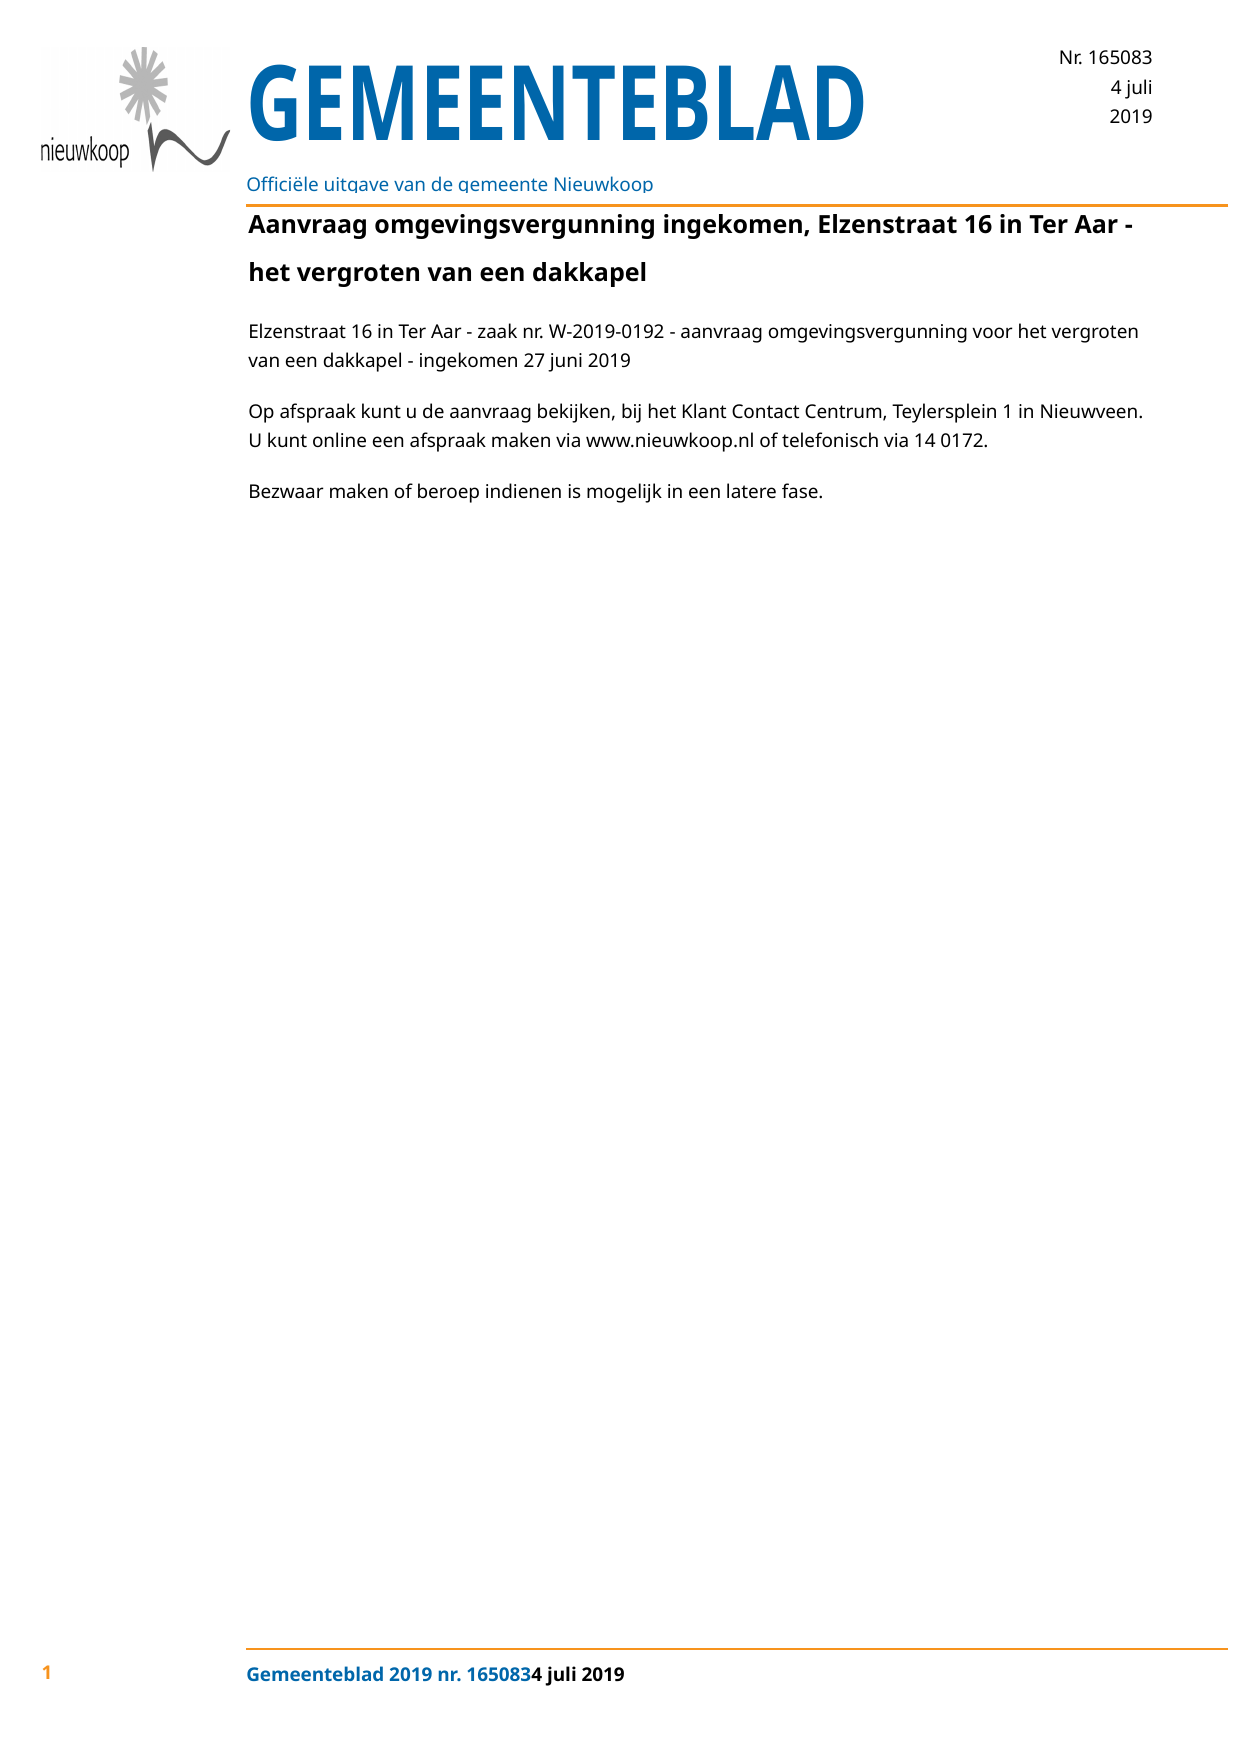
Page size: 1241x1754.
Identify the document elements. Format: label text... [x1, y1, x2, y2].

text Op afspraak kunt u de aanvraag bekijken, bij het Klant Contact Centrum, Teylersplein 1 in Nieuwveen. U kunt online een afspraak maken via www.nieuwkoop.nl of telefonisch via 14 0172. [248, 398, 1152, 453]
text Bezwaar maken of beroep indienen is mogelijk in een latere fase. [248, 478, 1152, 504]
text Aanvraag omgevingsvergunning ingekomen, Elzenstraat 16 in Ter Aar - het vergroten van een dakkapel [248, 207, 1152, 288]
picture [41, 47, 231, 172]
text Elzenstraat 16 in Ter Aar - zaak nr. W-2019-0192 - aanvraag omgevingsvergunning voor het vergroten van een dakkapel - ingekomen 27 juni 2019 [248, 318, 1152, 373]
